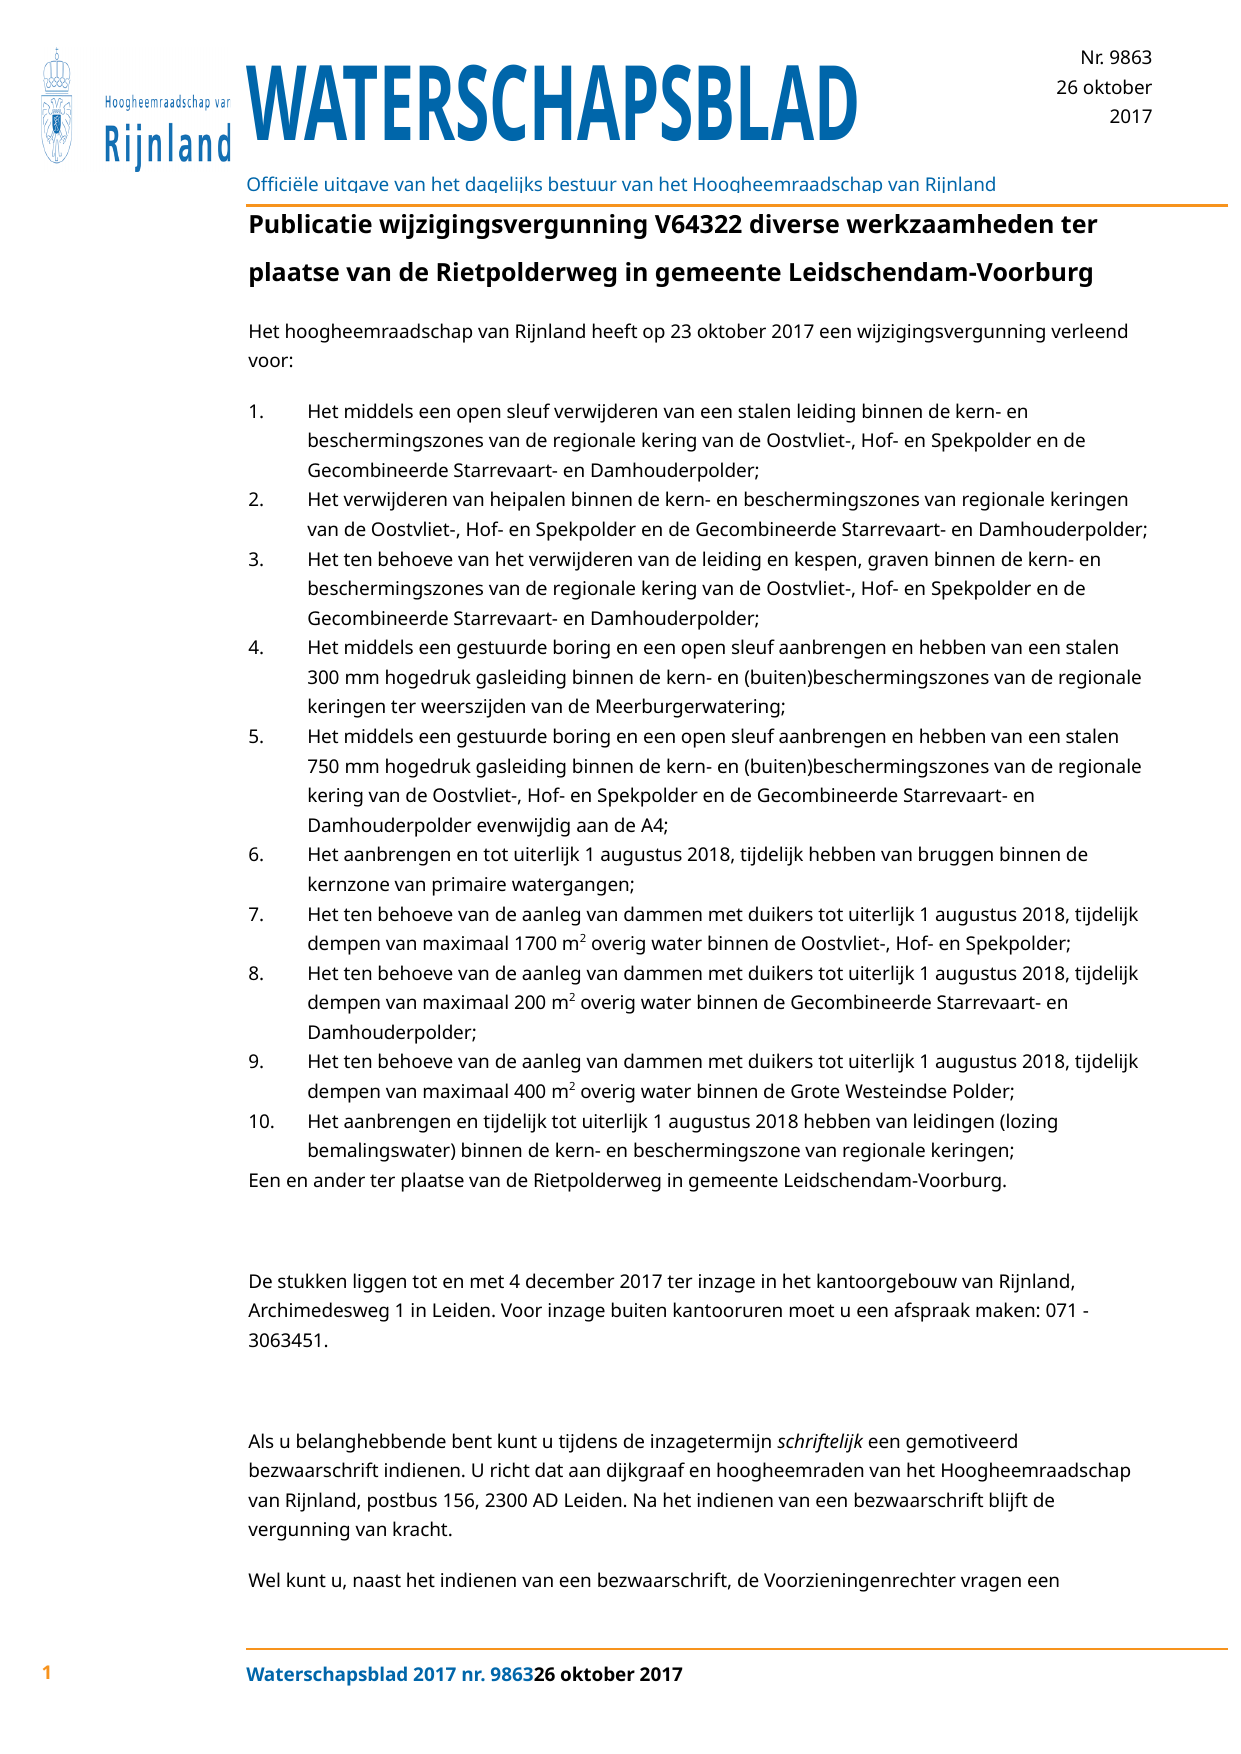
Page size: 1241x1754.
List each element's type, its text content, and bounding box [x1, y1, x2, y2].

text Een en ander ter plaatse van de Rietpolderweg in gemeente Leidschendam-Voorburg. [248, 1167, 1152, 1193]
list Het ten behoeve van het verwijderen van de leiding en kespen, graven binnen de kern- en beschermingszones van de regionale kering van de Oostvliet-, Hof- en Spekpolder en de Gecombineerde Starrevaart- en Damhouderpolder; [248, 546, 1152, 631]
text Het hoogheemraadschap van Rijnland heeft op 23 oktober 2017 een wijzigingsvergunning verleend voor: [248, 318, 1152, 373]
list Het ten behoeve van de aanleg van dammen met duikers tot uiterlijk 1 augustus 2018, tijdelijk dempen van maximaal 400 m2 overig water binnen de Grote Westeindse Polder; [248, 1049, 1152, 1104]
list Het verwijderen van heipalen binnen de kern- en beschermingszones van regionale keringen van de Oostvliet-, Hof- en Spekpolder en de Gecombineerde Starrevaart- en Damhouderpolder; [248, 487, 1152, 542]
text Publicatie wijzigingsvergunning V64322 diverse werkzaamheden ter plaatse van de Rietpolderweg in gemeente Leidschendam-Voorburg [248, 207, 1152, 288]
list Het middels een gestuurde boring en een open sleuf aanbrengen en hebben van een stalen 300 mm hogedruk gasleiding binnen de kern- en (buiten)beschermingszones van de regionale keringen ter weerszijden van de Meerburgerwatering; [248, 634, 1152, 719]
list Het ten behoeve van de aanleg van dammen met duikers tot uiterlijk 1 augustus 2018, tijdelijk dempen van maximaal 200 m2 overig water binnen de Gecombineerde Starrevaart- en Damhouderpolder; [248, 960, 1152, 1045]
list Het middels een gestuurde boring en een open sleuf aanbrengen en hebben van een stalen 750 mm hogedruk gasleiding binnen de kern- en (buiten)beschermingszones van de regionale kering van de Oostvliet-, Hof- en Spekpolder en de Gecombineerde Starrevaart- en Damhouderpolder evenwijdig aan de A4; [248, 723, 1152, 838]
text De stukken liggen tot en met 4 december 2017 ter inzage in het kantoorgebouw van Rijnland, Archimedesweg 1 in Leiden. Voor inzage buiten kantooruren moet u een afspraak maken: 071 - 3063451. [248, 1268, 1152, 1353]
list Het aanbrengen en tot uiterlijk 1 augustus 2018, tijdelijk hebben van bruggen binnen de kernzone van primaire watergangen; [248, 842, 1152, 897]
list Het aanbrengen en tijdelijk tot uiterlijk 1 augustus 2018 hebben van leidingen (lozing bemalingswater) binnen de kern- en beschermingszone van regionale keringen; [248, 1108, 1152, 1163]
picture [41, 47, 231, 172]
list Het middels een open sleuf verwijderen van een stalen leiding binnen de kern- en beschermingszones van de regionale kering van de Oostvliet-, Hof- en Spekpolder en de Gecombineerde Starrevaart- en Damhouderpolder; [248, 398, 1152, 483]
list Het ten behoeve van de aanleg van dammen met duikers tot uiterlijk 1 augustus 2018, tijdelijk dempen van maximaal 1700 m2 overig water binnen de Oostvliet-, Hof- en Spekpolder; [248, 901, 1152, 956]
text Wel kunt u, naast het indienen van een bezwaarschrift, de Voorzieningenrechter vragen een [248, 1567, 1152, 1593]
text Als u belanghebbende bent kunt u tijdens de inzagetermijn schriftelijk een gemotiveerd bezwaarschrift indienen. U richt dat aan dijkgraaf en hoogheemraden van het Hoogheemraadschap van Rijnland, postbus 156, 2300 AD Leiden. Na het indienen van een bezwaarschrift blijft de vergunning van kracht. [248, 1428, 1152, 1542]
